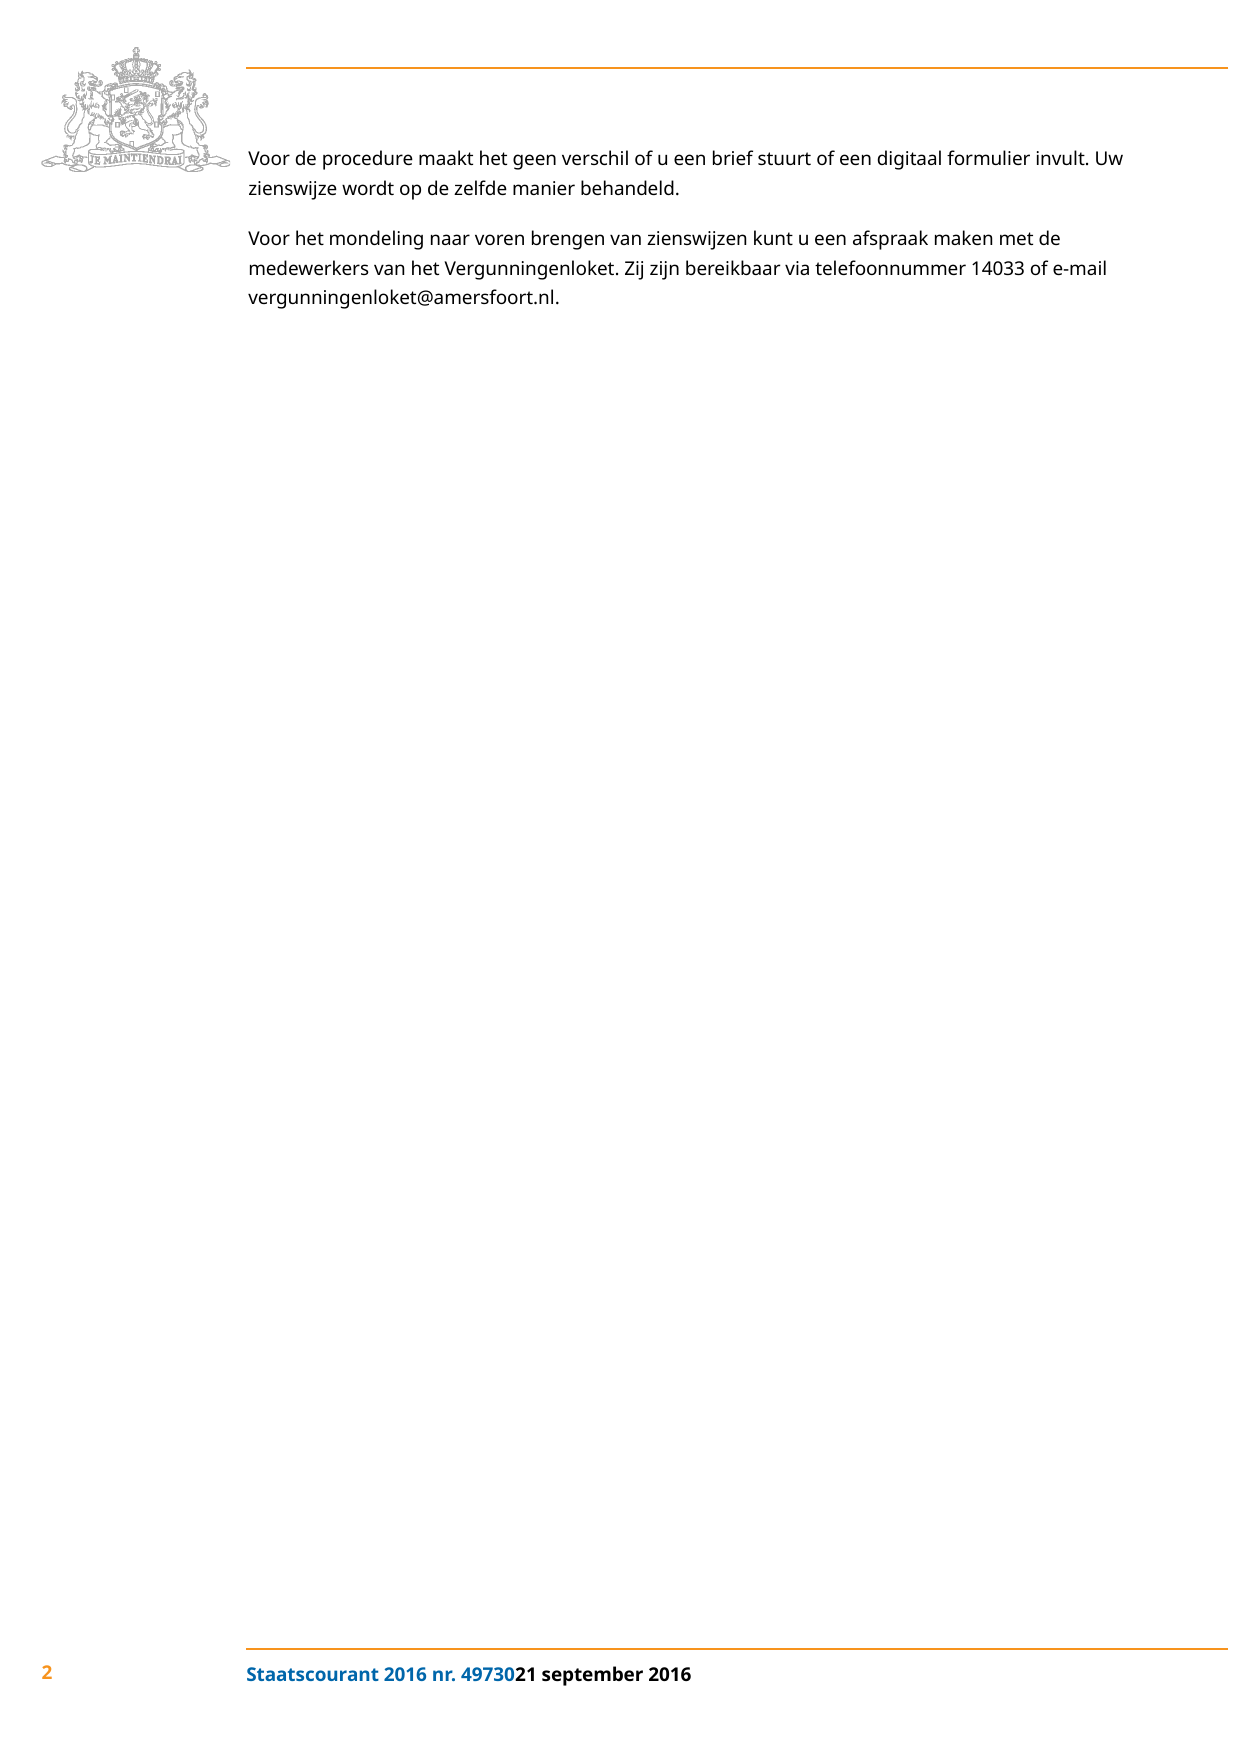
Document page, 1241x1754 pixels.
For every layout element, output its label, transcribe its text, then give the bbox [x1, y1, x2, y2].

text Voor de procedure maakt het geen verschil of u een brief stuurt of een digitaal formulier invult. Uw zienswijze wordt op de zelfde manier behandeld. [248, 145, 1152, 201]
picture [41, 47, 231, 172]
text Voor het mondeling naar voren brengen van zienswijzen kunt u een afspraak maken met de medewerkers van het Vergunningenloket. Zij zijn bereikbaar via telefoonnummer 14033 of e-mail vergunningenloket@amersfoort.nl. [248, 225, 1152, 310]
